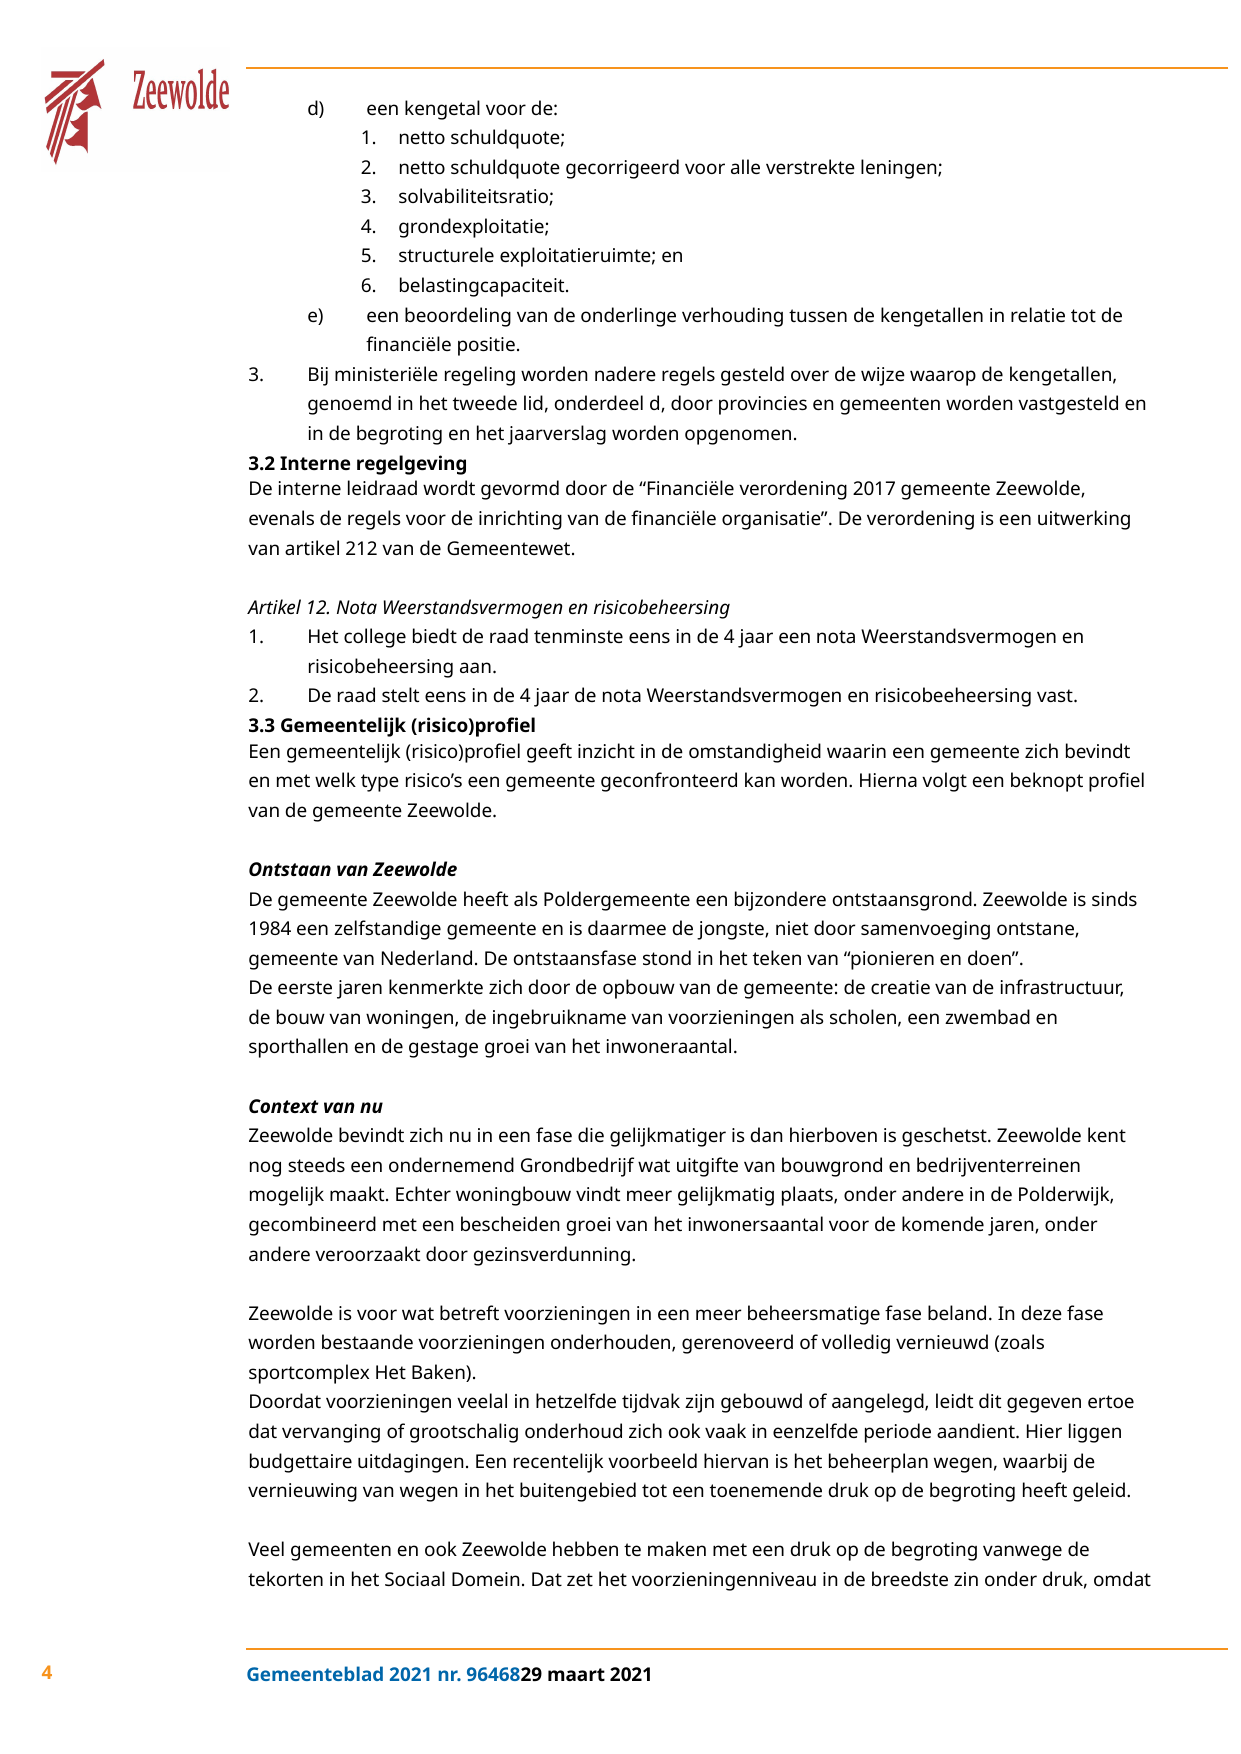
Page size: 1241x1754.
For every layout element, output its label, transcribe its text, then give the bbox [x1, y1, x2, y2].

list De raad stelt eens in de 4 jaar de nota Weerstandsvermogen en risicobeeheersing vast. [248, 683, 1152, 708]
text Een gemeentelijk (risico)profiel geeft inzicht in de omstandigheid waarin een gemeente zich bevindt en met welk type risico’s een gemeente geconfronteerd kan worden. Hierna volgt een beknopt profiel van de gemeente Zeewolde. [248, 738, 1152, 823]
text Veel gemeenten en ook Zeewolde hebben te maken met een druk op de begroting vanwege de tekorten in het Sociaal Domein. Dat zet het voorzieningenniveau in de breedste zin onder druk, omdat [248, 1537, 1152, 1592]
text Context van nu [248, 1093, 1152, 1119]
text De gemeente Zeewolde heeft als Poldergemeente een bijzondere ontstaansgrond. Zeewolde is sinds 1984 een zelfstandige gemeente en is daarmee de jongste, niet door samenvoeging ontstane, gemeente van Nederland. De ontstaansfase stond in het teken van “pionieren en doen”. [248, 886, 1152, 971]
list solvabiliteitsratio; [361, 183, 1152, 209]
picture [41, 47, 231, 172]
list netto schuldquote gecorrigeerd voor alle verstrekte leningen; [361, 154, 1152, 180]
text De eerste jaren kenmerkte zich door de opbouw van de gemeente: de creatie van de infrastructuur, de bouw van woningen, de ingebruikname van voorzieningen als scholen, een zwembad en sporthallen en de gestage groei van het inwoneraantal. [248, 974, 1152, 1059]
text Doordat voorzieningen veelal in hetzelfde tijdvak zijn gebouwd of aangelegd, leidt dit gegeven ertoe dat vervanging of grootschalig onderhoud zich ook vaak in eenzelfde periode aandient. Hier liggen budgettaire uitdagingen. Een recentelijk voorbeeld hiervan is het beheerplan wegen, waarbij de vernieuwing van wegen in het buitengebied tot een toenemende druk op de begroting heeft geleid. [248, 1389, 1152, 1503]
list netto schuldquote; [361, 124, 1152, 150]
text De interne leidraad wordt gevormd door de “Financiële verordening 2017 gemeente Zeewolde, evenals de regels voor de inrichting van de financiële organisatie”. De verordening is een uitwerking van artikel 212 van de Gemeentewet. [248, 476, 1152, 560]
text Zeewolde is voor wat betreft voorzieningen in een meer beheersmatige fase beland. In deze fase worden bestaande voorzieningen onderhouden, gerenoveerd of volledig vernieuwd (zoals sportcomplex Het Baken). [248, 1300, 1152, 1385]
list grondexploitatie; [361, 213, 1152, 239]
list structurele exploitatieruimte; en [361, 243, 1152, 268]
list belastingcapaciteit. [361, 272, 1152, 298]
list een kengetal voor de: [307, 95, 1152, 121]
list Het college biedt de raad tenminste eens in de 4 jaar een nota Weerstandsvermogen en risicobeheersing aan. [248, 623, 1152, 679]
list een beoordeling van de onderlinge verhouding tussen de kengetallen in relatie tot de financiële positie. [307, 302, 1152, 357]
text Zeewolde bevindt zich nu in een fase die gelijkmatiger is dan hierboven is geschetst. Zeewolde kent nog steeds een ondernemend Grondbedrijf wat uitgifte van bouwgrond en bedrijventerreinen mogelijk maakt. Echter woningbouw vindt meer gelijkmatig plaats, onder andere in de Polderwijk, gecombineerd met een bescheiden groei van het inwonersaantal voor de komende jaren, onder andere veroorzaakt door gezinsverdunning. [248, 1122, 1152, 1267]
text 3.3 Gemeentelijk (risico)profiel [248, 712, 1152, 738]
text Ontstaan van Zeewolde [248, 856, 1152, 882]
text Artikel 12. Nota Weerstandsvermogen en risicobeheersing [248, 594, 1152, 619]
list Bij ministeriële regeling worden nadere regels gesteld over de wijze waarop de kengetallen, genoemd in het tweede lid, onderdeel d, door provincies en gemeenten worden vastgesteld en in de begroting en het jaarverslag worden opgenomen. [248, 361, 1152, 446]
text 3.2 Interne regelgeving [248, 450, 1152, 476]
